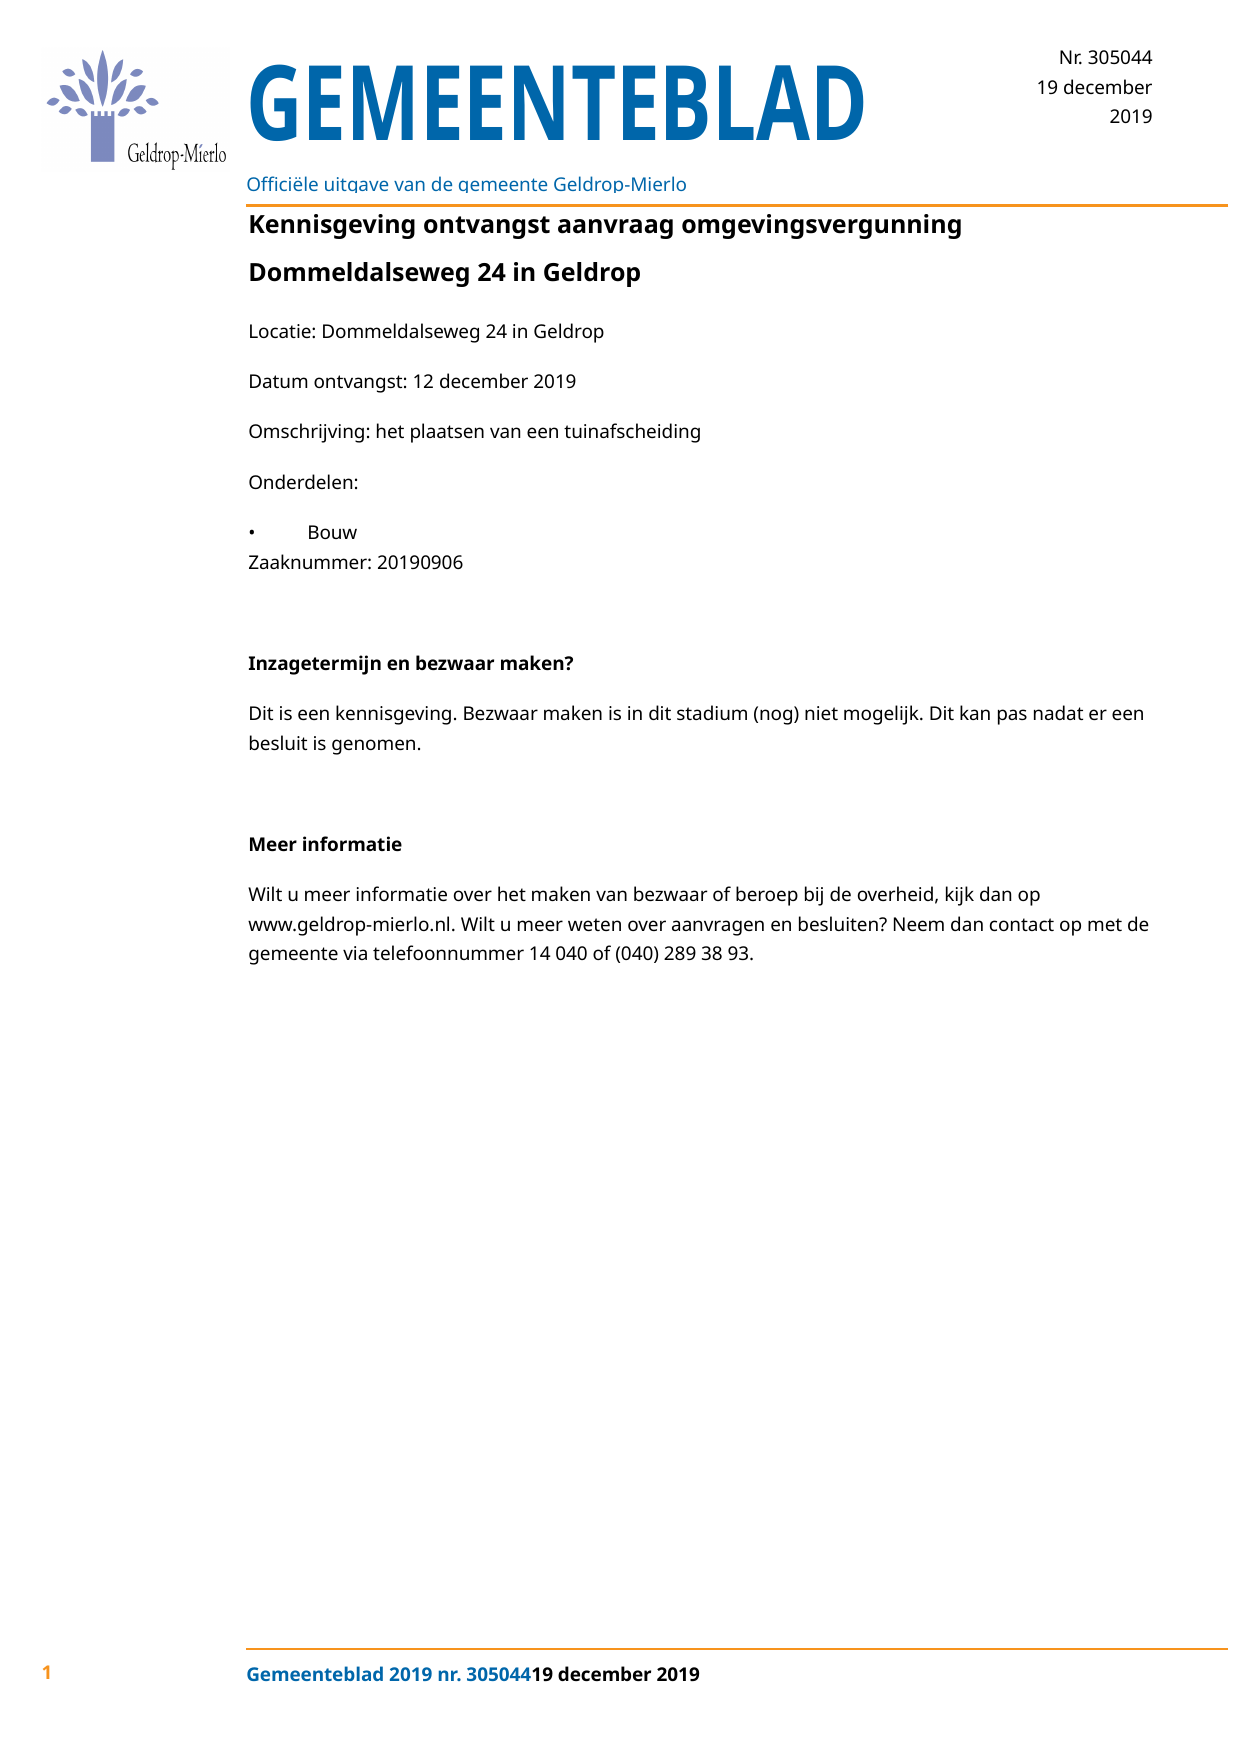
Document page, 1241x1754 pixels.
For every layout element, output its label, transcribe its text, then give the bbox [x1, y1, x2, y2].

picture [41, 47, 231, 172]
list Bouw [248, 519, 1152, 545]
text Dit is een kennisgeving. Bezwaar maken is in dit stadium (nog) niet mogelijk. Dit kan pas nadat er een besluit is genomen. [248, 700, 1152, 756]
text Kennisgeving ontvangst aanvraag omgevingsvergunning Dommeldalseweg 24 in Geldrop [248, 207, 1152, 288]
text Meer informatie [248, 831, 1152, 857]
text Datum ontvangst: 12 december 2019 [248, 368, 1152, 394]
text Locatie: Dommeldalseweg 24 in Geldrop [248, 318, 1152, 344]
text Onderdelen: [248, 469, 1152, 495]
text Zaaknummer: 20190906 [248, 549, 1152, 575]
text Omschrijving: het plaatsen van een tuinafscheiding [248, 419, 1152, 444]
text Wilt u meer informatie over het maken van bezwaar of beroep bij de overheid, kijk dan op www.geldrop-mierlo.nl. Wilt u meer weten over aanvragen en besluiten? Neem dan contact op met de gemeente via telefoonnummer 14 040 of (040) 289 38 93. [248, 881, 1152, 966]
text Inzagetermijn en bezwaar maken? [248, 650, 1152, 676]
